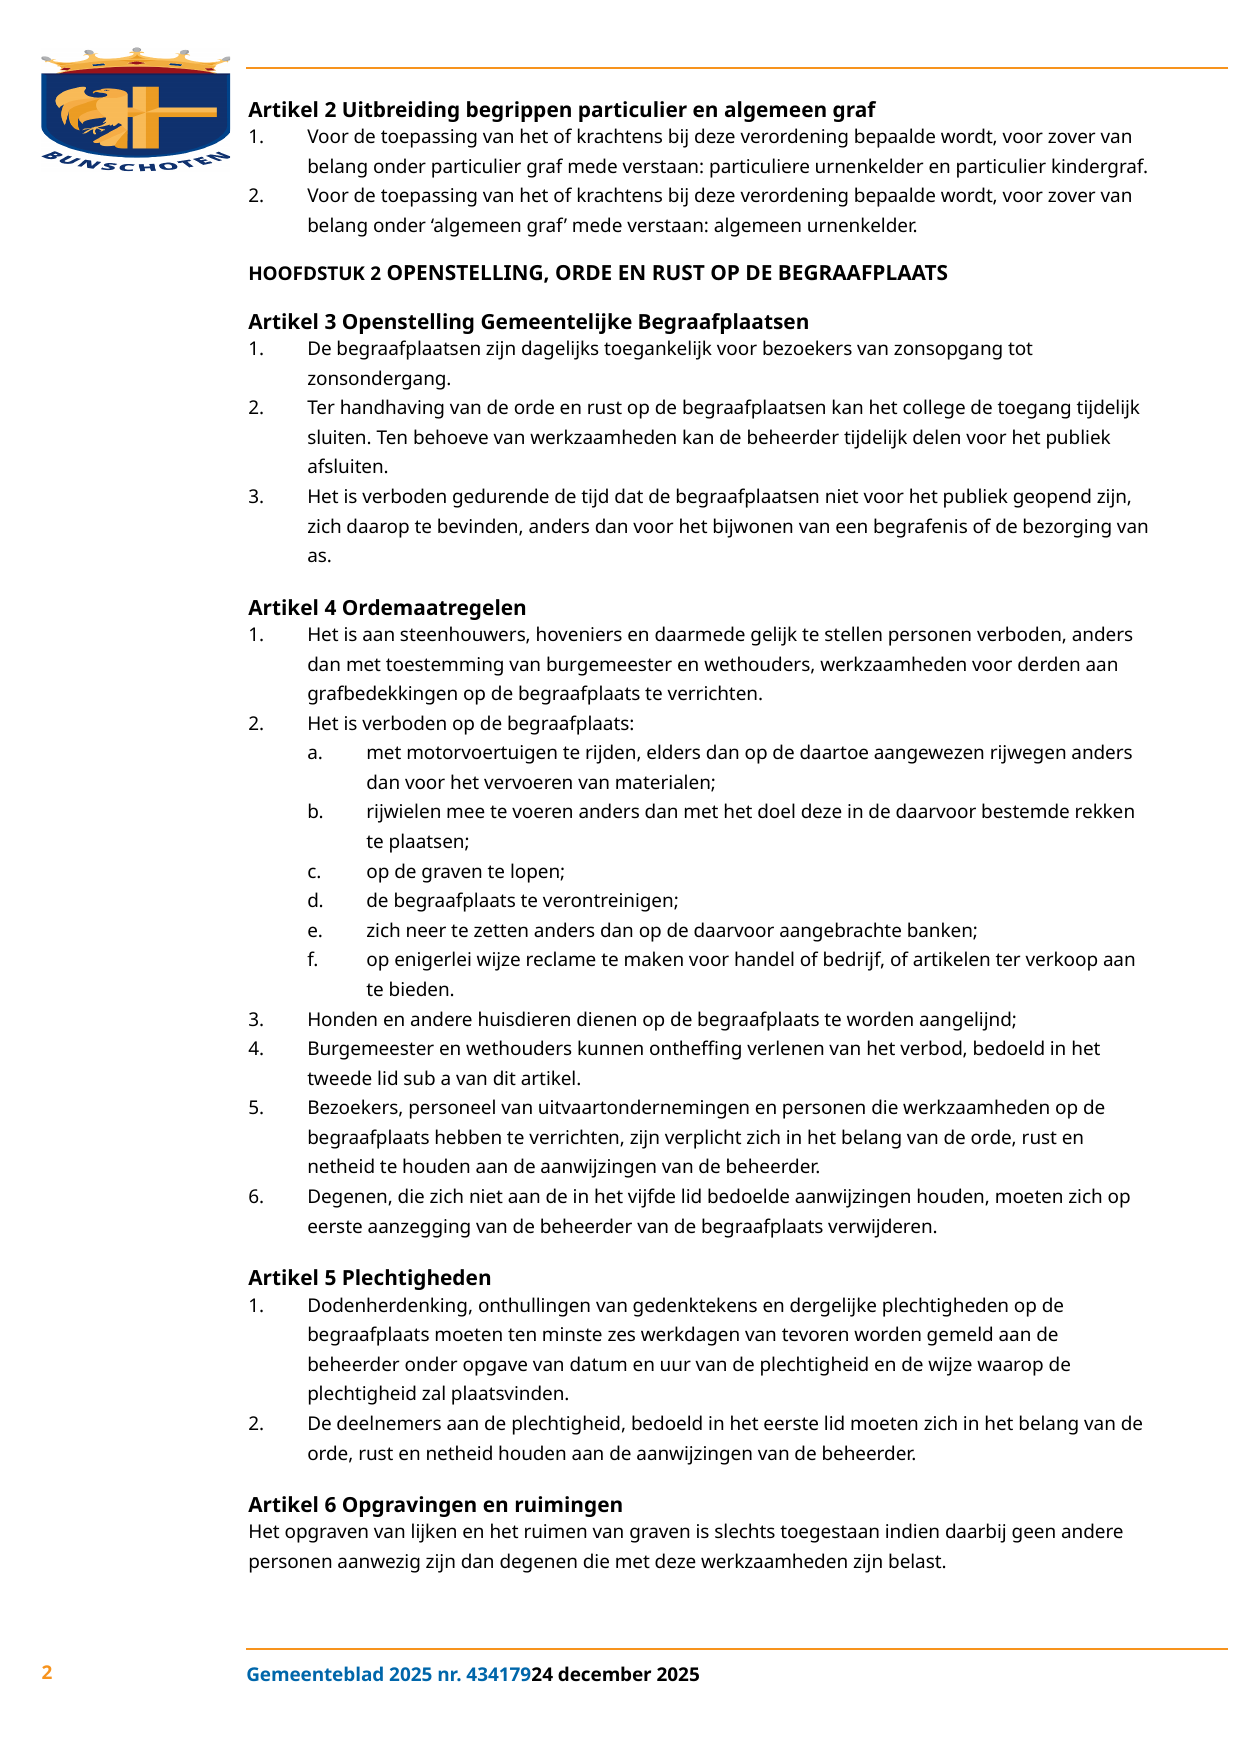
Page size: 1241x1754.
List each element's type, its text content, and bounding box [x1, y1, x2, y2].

list De deelnemers aan de plechtigheid, bedoeld in het eerste lid moeten zich in het belang van de orde, rust en netheid houden aan de aanwijzingen van de beheerder. [248, 1410, 1152, 1465]
text Het opgraven van lijken en het ruimen van graven is slechts toegestaan indien daarbij geen andere personen aanwezig zijn dan degenen die met deze werkzaamheden zijn belast. [248, 1518, 1152, 1574]
list Het is aan steenhouwers, hoveniers en daarmede gelijk te stellen personen verboden, anders dan met toestemming van burgemeester en wethouders, werkzaamheden voor derden aan grafbedekkingen op de begraafplaats te verrichten. [248, 621, 1152, 706]
list Burgemeester en wethouders kunnen ontheffing verlenen van het verbod, bedoeld in het tweede lid sub a van dit artikel. [248, 1035, 1152, 1091]
list Voor de toepassing van het of krachtens bij deze verordening bepaalde wordt, voor zover van belang onder ‘algemeen graf’ mede verstaan: algemeen urnenkelder. [248, 182, 1152, 238]
list rijwielen mee te voeren anders dan met het doel deze in de daarvoor bestemde rekken te plaatsen; [307, 799, 1152, 854]
list Het is verboden gedurende de tijd dat de begraafplaatsen niet voor het publiek geopend zijn, zich daarop te bevinden, anders dan voor het bijwonen van een begrafenis of de bezorging van as. [248, 483, 1152, 568]
text HOOFDSTUK 2 OPENSTELLING, ORDE EN RUST OP DE BEGRAAFPLAATS [248, 258, 1152, 286]
picture [41, 47, 231, 172]
text Artikel 3 Openstelling Gemeentelijke Begraafplaatsen [248, 307, 1152, 335]
list De begraafplaatsen zijn dagelijks toegankelijk voor bezoekers van zonsopgang tot zonsondergang. [248, 335, 1152, 391]
list op de graven te lopen; [307, 858, 1152, 884]
list met motorvoertuigen te rijden, elders dan op de daartoe aangewezen rijwegen anders dan voor het vervoeren van materialen; [307, 739, 1152, 795]
list Het is verboden op de begraafplaats: [248, 710, 1152, 736]
text Artikel 5 Plechtigheden [248, 1263, 1152, 1292]
text Artikel 6 Opgravingen en ruimingen [248, 1490, 1152, 1518]
text Artikel 4 Ordemaatregelen [248, 593, 1152, 621]
list Bezoekers, personeel van uitvaartondernemingen en personen die werkzaamheden op de begraafplaats hebben te verrichten, zijn verplicht zich in het belang van de orde, rust en netheid te houden aan de aanwijzingen van de beheerder. [248, 1094, 1152, 1179]
list op enigerlei wijze reclame te maken voor handel of bedrijf, of artikelen ter verkoop aan te bieden. [307, 947, 1152, 1002]
list de begraafplaats te verontreinigen; [307, 887, 1152, 913]
list zich neer te zetten anders dan op de daarvoor aangebrachte banken; [307, 917, 1152, 943]
text Artikel 2 Uitbreiding begrippen particulier en algemeen graf [248, 95, 1152, 123]
list Degenen, die zich niet aan de in het vijfde lid bedoelde aanwijzingen houden, moeten zich op eerste aanzegging van de beheerder van de begraafplaats verwijderen. [248, 1183, 1152, 1239]
list Voor de toepassing van het of krachtens bij deze verordening bepaalde wordt, voor zover van belang onder particulier graf mede verstaan: particuliere urnenkelder en particulier kindergraf. [248, 123, 1152, 178]
list Ter handhaving van de orde en rust op de begraafplaatsen kan het college de toegang tijdelijk sluiten. Ten behoeve van werkzaamheden kan de beheerder tijdelijk delen voor het publiek afsluiten. [248, 394, 1152, 479]
list Dodenherdenking, onthullingen van gedenktekens en dergelijke plechtigheden op de begraafplaats moeten ten minste zes werkdagen van tevoren worden gemeld aan de beheerder onder opgave van datum en uur van de plechtigheid en de wijze waarop de plechtigheid zal plaatsvinden. [248, 1292, 1152, 1406]
list Honden en andere huisdieren dienen op de begraafplaats te worden aangelijnd; [248, 1006, 1152, 1032]
